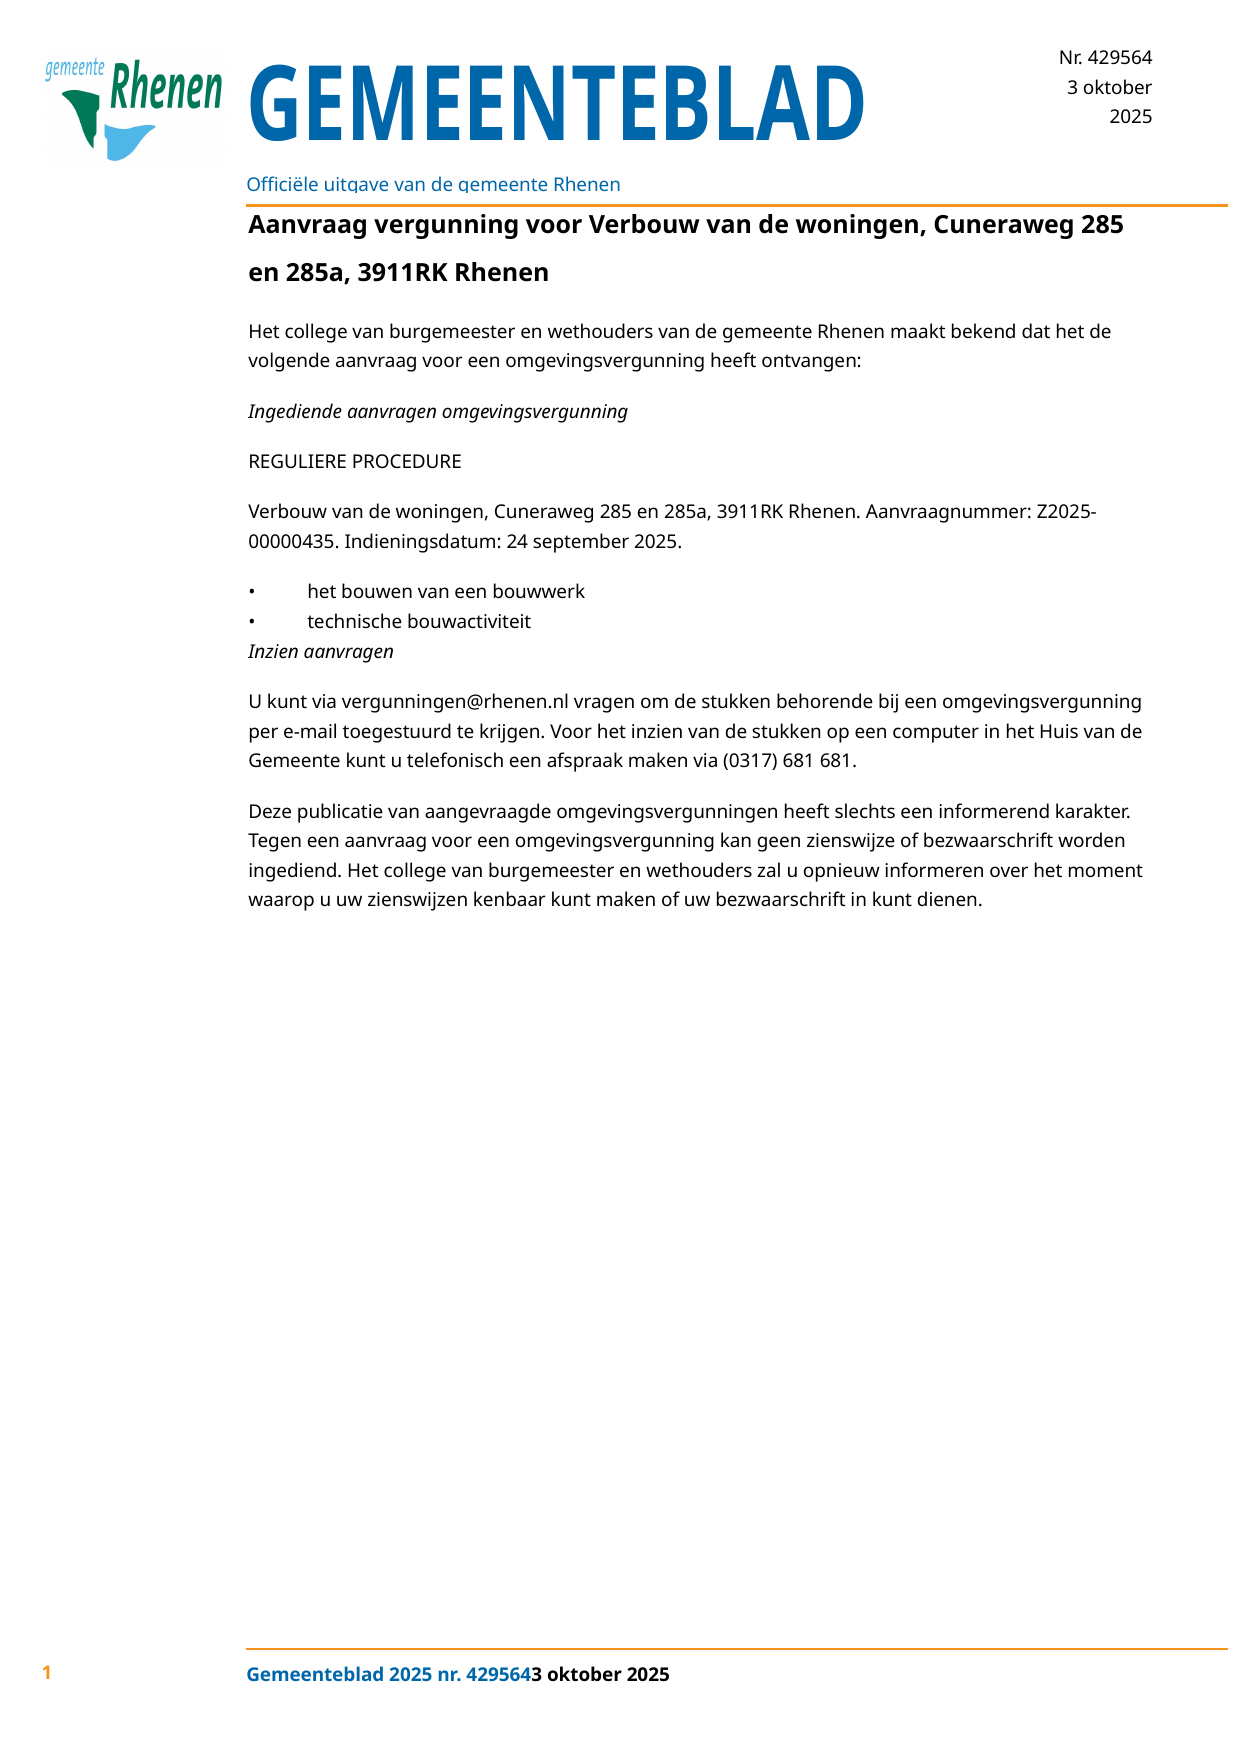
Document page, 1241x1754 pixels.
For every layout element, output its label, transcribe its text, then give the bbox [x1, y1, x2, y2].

text U kunt via vergunningen@rhenen.nl vragen om de stukken behorende bij een omgevingsvergunning per e-mail toegestuurd te krijgen. Voor het inzien van de stukken op een computer in het Huis van de Gemeente kunt u telefonisch een afspraak maken via (0317) 681 681. [248, 688, 1152, 773]
text Ingediende aanvragen omgevingsvergunning [248, 398, 1152, 424]
picture [41, 47, 231, 172]
text Inzien aanvragen [248, 638, 1152, 664]
text Verbouw van de woningen, Cuneraweg 285 en 285a, 3911RK Rhenen. Aanvraagnummer: Z2025-00000435. Indieningsdatum: 24 september 2025. [248, 499, 1152, 554]
text Het college van burgemeester en wethouders van de gemeente Rhenen maakt bekend dat het de volgende aanvraag voor een omgevingsvergunning heeft ontvangen: [248, 318, 1152, 373]
list technische bouwactiviteit [248, 608, 1152, 634]
text Deze publicatie van aangevraagde omgevingsvergunningen heeft slechts een informerend karakter. Tegen een aanvraag voor een omgevingsvergunning kan geen zienswijze of bezwaarschrift worden ingediend. Het college van burgemeester en wethouders zal u opnieuw informeren over het moment waarop u uw zienswijzen kenbaar kunt maken of uw bezwaarschrift in kunt dienen. [248, 798, 1152, 912]
text REGULIERE PROCEDURE [248, 448, 1152, 474]
list het bouwen van een bouwwerk [248, 579, 1152, 604]
text Aanvraag vergunning voor Verbouw van de woningen, Cuneraweg 285 en 285a, 3911RK Rhenen [248, 207, 1152, 288]
